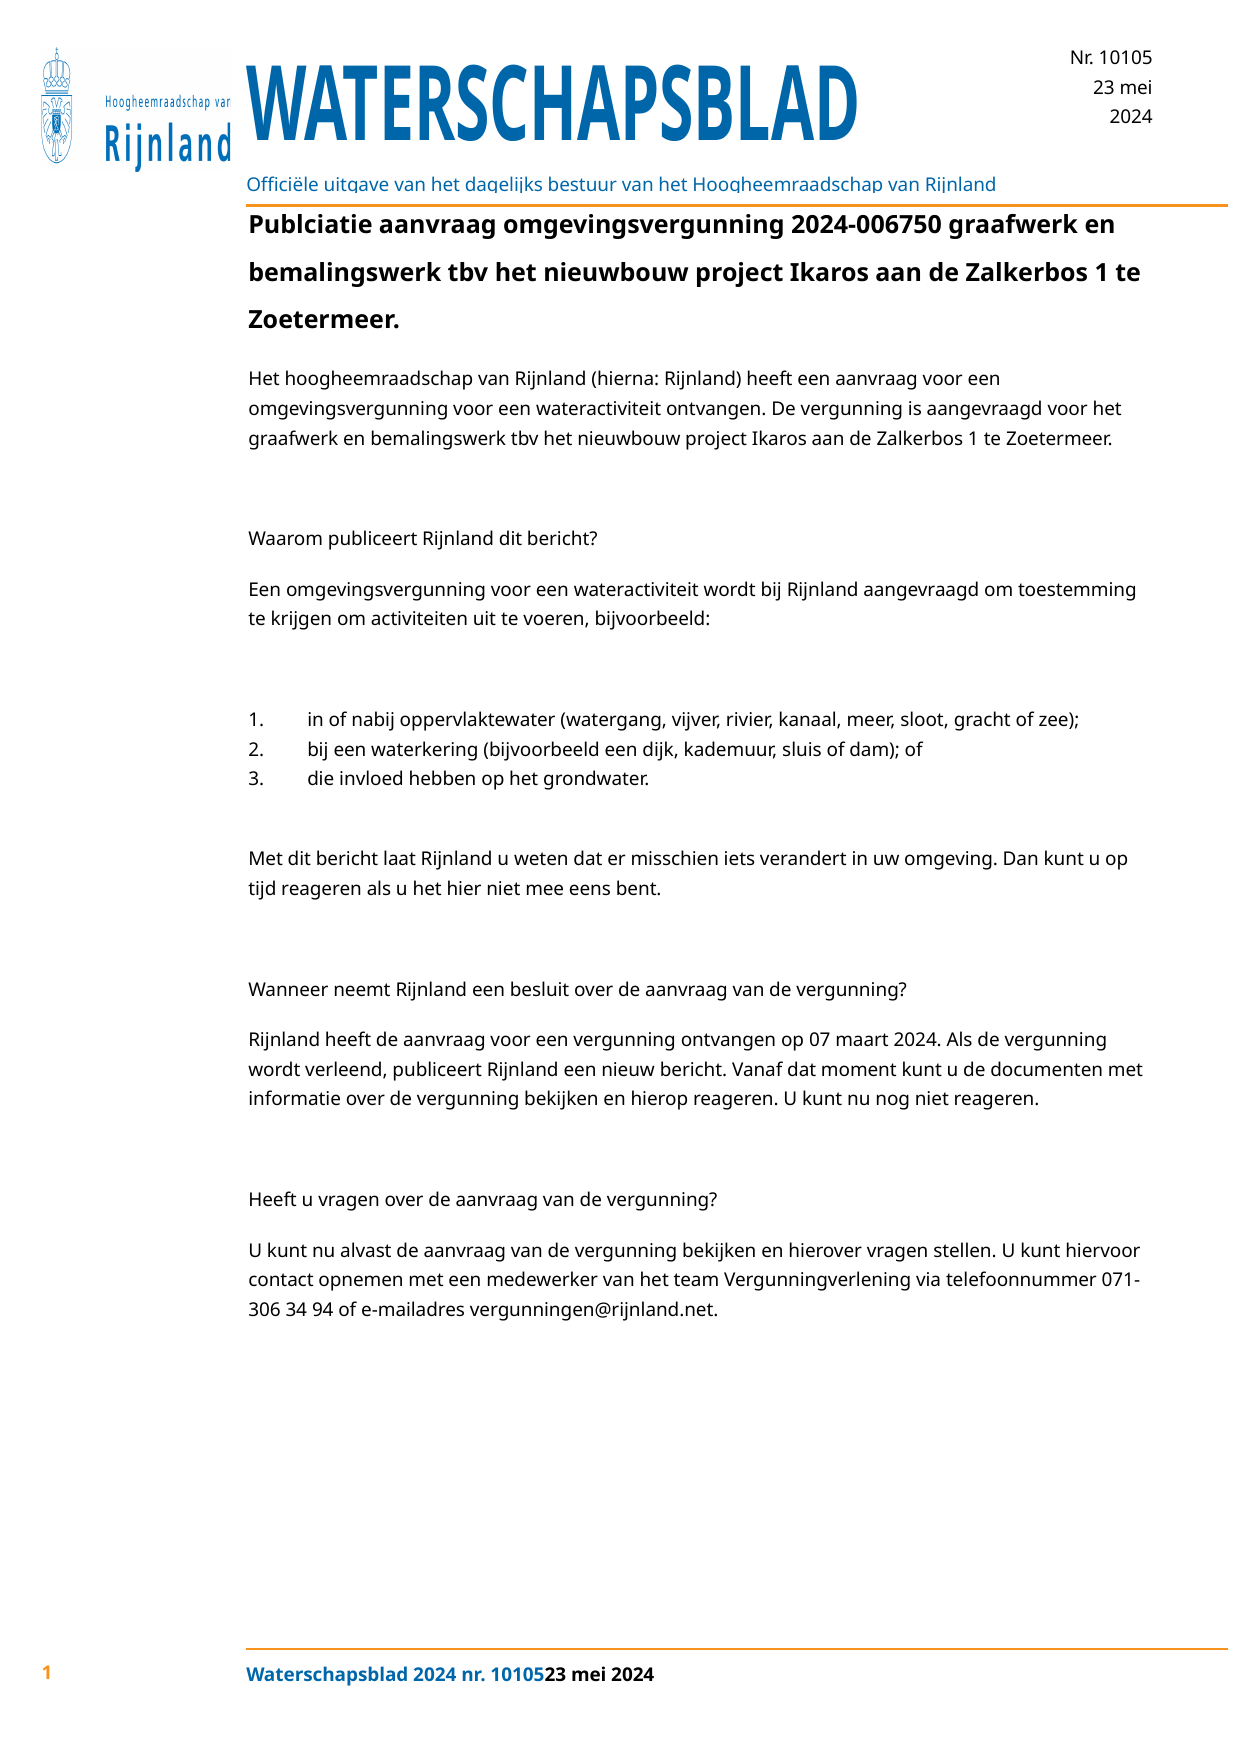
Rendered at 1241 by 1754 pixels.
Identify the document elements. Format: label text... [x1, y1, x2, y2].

list bij een waterkering (bijvoorbeeld een dijk, kademuur, sluis of dam); of [248, 736, 1152, 762]
picture [41, 47, 231, 172]
text Het hoogheemraadschap van Rijnland (hierna: Rijnland) heeft een aanvraag voor een omgevingsvergunning voor een wateractiviteit ontvangen. De vergunning is aangevraagd voor het graafwerk en bemalingswerk tbv het nieuwbouw project Ikaros aan de Zalkerbos 1 te Zoetermeer. [248, 366, 1152, 450]
list in of nabij oppervlaktewater (watergang, vijver, rivier, kanaal, meer, sloot, gracht of zee); [248, 706, 1152, 732]
text Publciatie aanvraag omgevingsvergunning 2024-006750 graafwerk en bemalingswerk tbv het nieuwbouw project Ikaros aan de Zalkerbos 1 te Zoetermeer. [248, 207, 1152, 336]
list die invloed hebben op het grondwater. [248, 766, 1152, 791]
text Wanneer neemt Rijnland een besluit over de aanvraag van de vergunning? [248, 976, 1152, 1002]
text Met dit bericht laat Rijnland u weten dat er misschien iets verandert in uw omgeving. Dan kunt u op tijd reageren als u het hier niet mee eens bent. [248, 846, 1152, 901]
text Rijnland heeft de aanvraag voor een vergunning ontvangen op 07 maart 2024. Als de vergunning wordt verleend, publiceert Rijnland een nieuw bericht. Vanaf dat moment kunt u de documenten met informatie over de vergunning bekijken en hierop reageren. U kunt nu nog niet reageren. [248, 1026, 1152, 1111]
text U kunt nu alvast de aanvraag van de vergunning bekijken en hierover vragen stellen. U kunt hiervoor contact opnemen met een medewerker van het team Vergunningverlening via telefoonnummer 071-306 34 94 of e-mailadres vergunningen@rijnland.net. [248, 1237, 1152, 1322]
text Heeft u vragen over de aanvraag van de vergunning? [248, 1186, 1152, 1212]
text Waarom publiceert Rijnland dit bericht? [248, 526, 1152, 551]
text Een omgevingsvergunning voor een wateractiviteit wordt bij Rijnland aangevraagd om toestemming te krijgen om activiteiten uit te voeren, bijvoorbeeld: [248, 576, 1152, 631]
